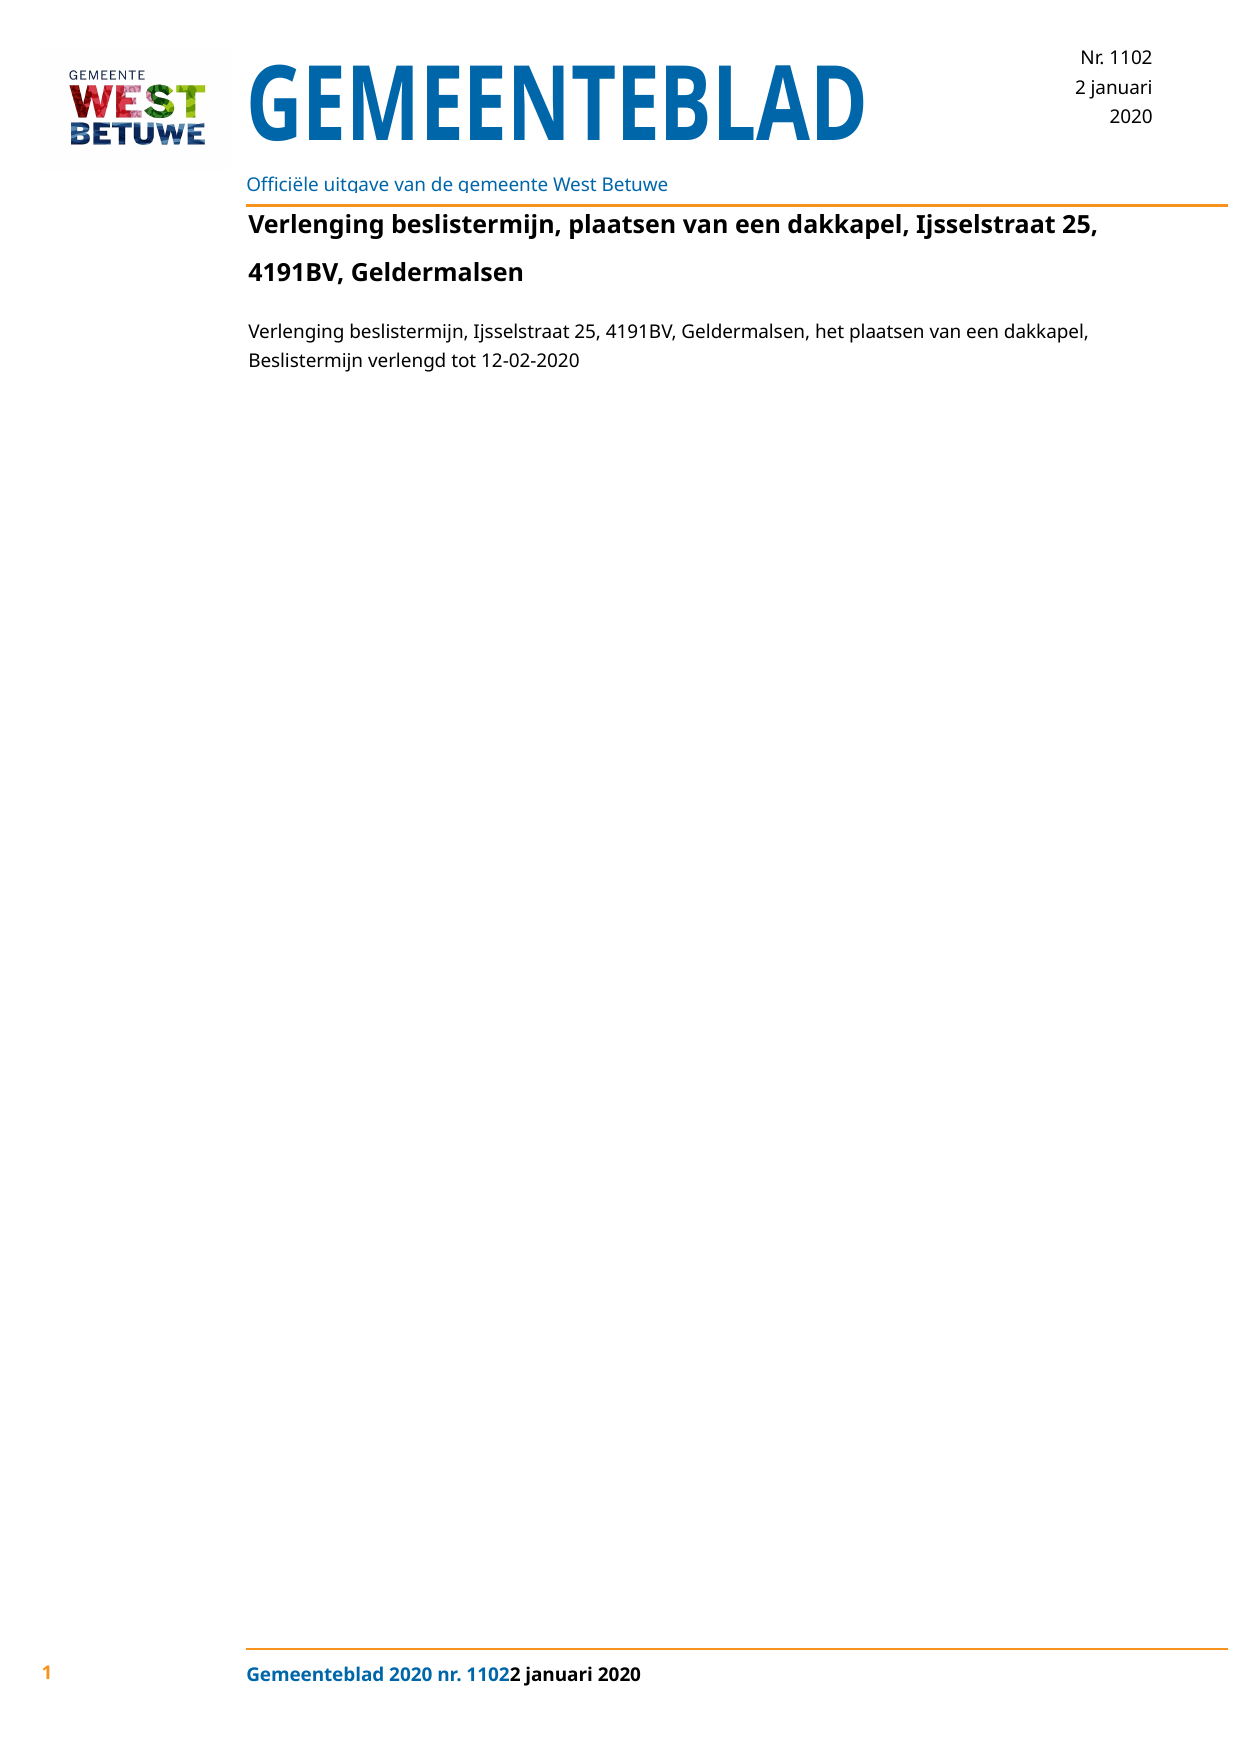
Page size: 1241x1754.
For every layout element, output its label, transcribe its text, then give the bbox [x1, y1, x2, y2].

picture [41, 47, 231, 172]
text Verlenging beslistermijn, Ijsselstraat 25, 4191BV, Geldermalsen, het plaatsen van een dakkapel, Beslistermijn verlengd tot 12-02-2020 [248, 318, 1152, 373]
text Verlenging beslistermijn, plaatsen van een dakkapel, Ijsselstraat 25, 4191BV, Geldermalsen [248, 207, 1152, 288]
